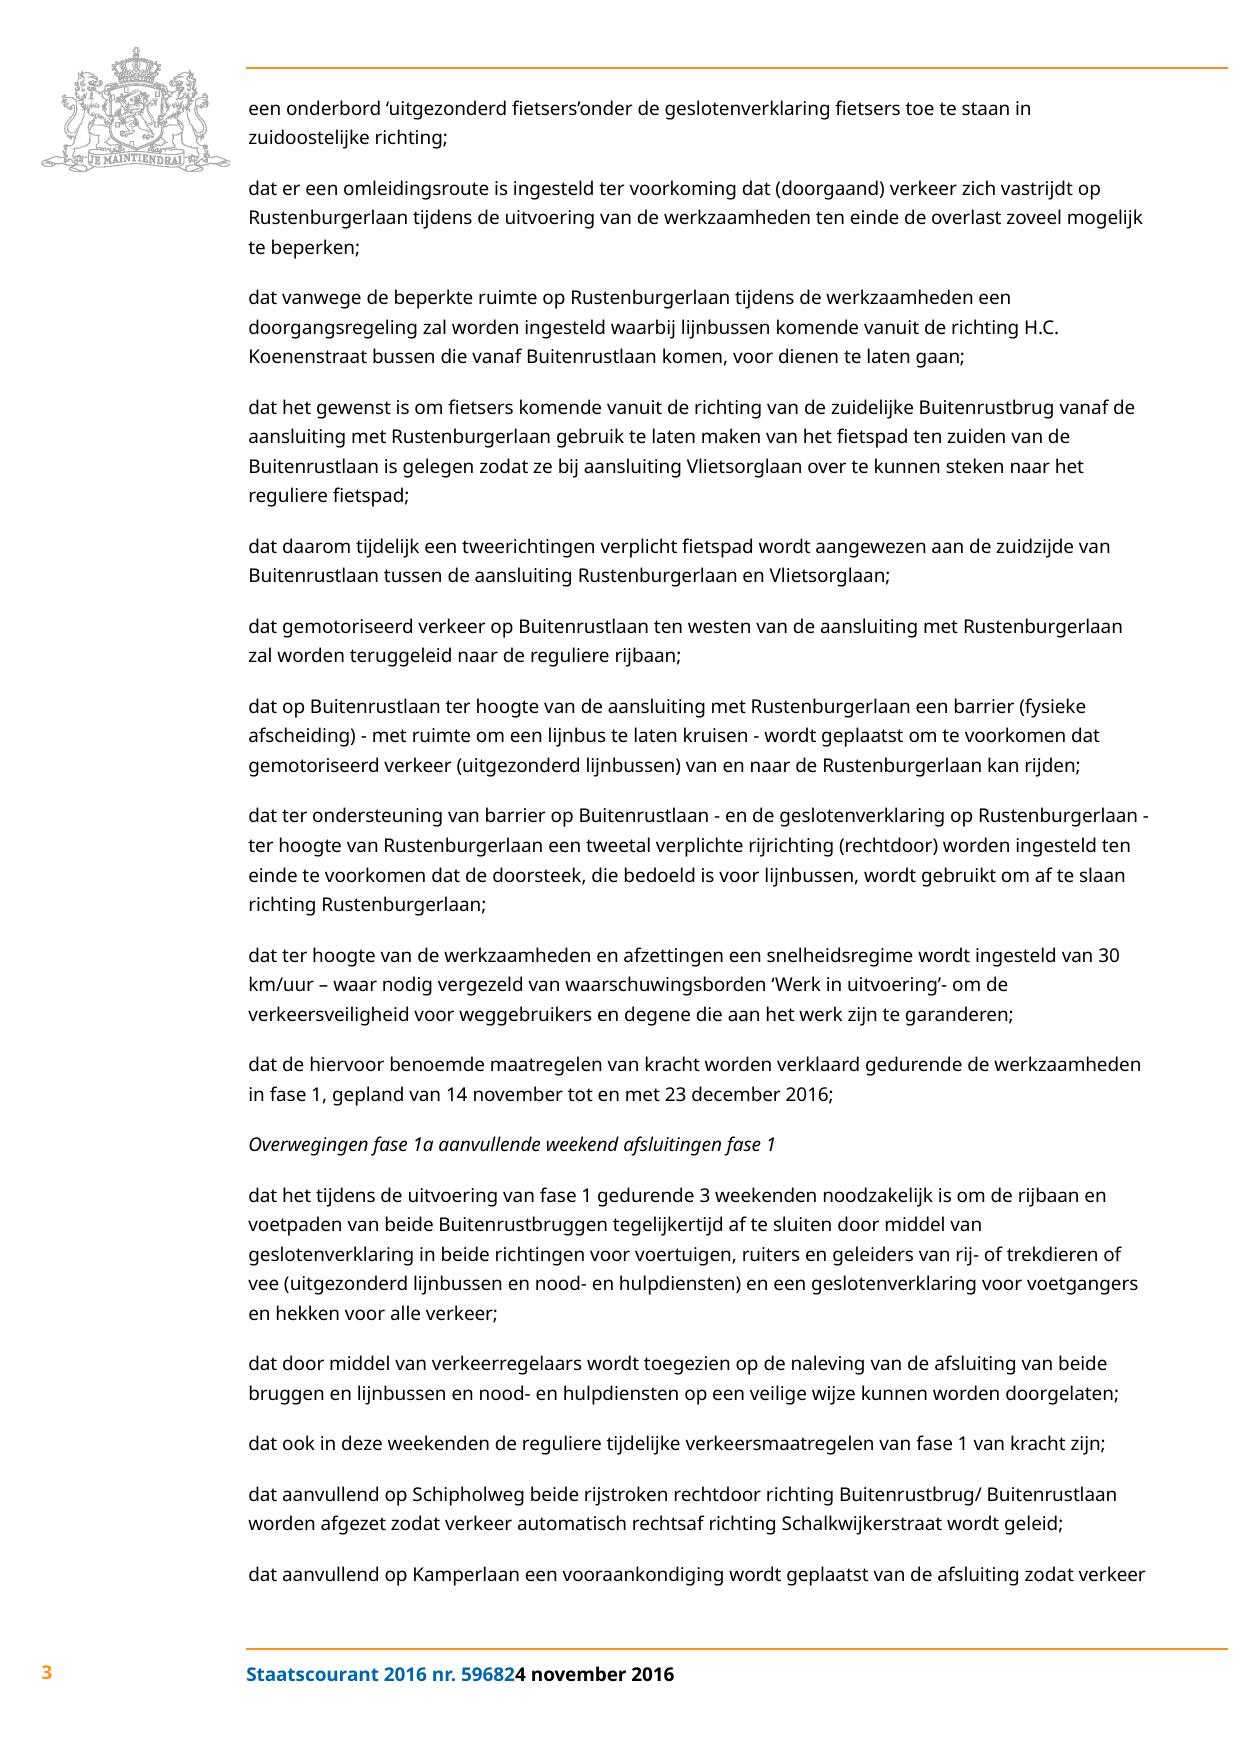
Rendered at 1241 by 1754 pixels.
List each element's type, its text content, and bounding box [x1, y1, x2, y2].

text dat aanvullend op Schipholweg beide rijstroken rechtdoor richting Buitenrustbrug/ Buitenrustlaan worden afgezet zodat verkeer automatisch rechtsaf richting Schalkwijkerstraat wordt geleid; [248, 1481, 1152, 1536]
text Overwegingen fase 1a aanvullende weekend afsluitingen fase 1 [248, 1131, 1152, 1157]
text een onderbord ‘uitgezonderd fietsers’onder de geslotenverklaring fietsers toe te staan in zuidoostelijke richting; [248, 95, 1152, 150]
text dat er een omleidingsroute is ingesteld ter voorkoming dat (doorgaand) verkeer zich vastrijdt op Rustenburgerlaan tijdens de uitvoering van de werkzaamheden ten einde de overlast zoveel mogelijk te beperken; [248, 175, 1152, 260]
text dat ter hoogte van de werkzaamheden en afzettingen een snelheidsregime wordt ingesteld van 30 km/uur – waar nodig vergezeld van waarschuwingsborden ‘Werk in uitvoering’- om de verkeersveiligheid voor weggebruikers en degene die aan het werk zijn te garanderen; [248, 942, 1152, 1027]
text dat vanwege de beperkte ruimte op Rustenburgerlaan tijdens de werkzaamheden een doorgangsregeling zal worden ingesteld waarbij lijnbussen komende vanuit de richting H.C. Koenenstraat bussen die vanaf Buitenrustlaan komen, voor dienen te laten gaan; [248, 284, 1152, 369]
picture [41, 47, 231, 172]
text dat op Buitenrustlaan ter hoogte van de aansluiting met Rustenburgerlaan een barrier (fysieke afscheiding) - met ruimte om een lijnbus te laten kruisen - wordt geplaatst om te voorkomen dat gemotoriseerd verkeer (uitgezonderd lijnbussen) van en naar de Rustenburgerlaan kan rijden; [248, 693, 1152, 778]
text dat gemotoriseerd verkeer op Buitenrustlaan ten westen van de aansluiting met Rustenburgerlaan zal worden teruggeleid naar de reguliere rijbaan; [248, 613, 1152, 668]
text dat ook in deze weekenden de reguliere tijdelijke verkeersmaatregelen van fase 1 van kracht zijn; [248, 1431, 1152, 1456]
text dat de hiervoor benoemde maatregelen van kracht worden verklaard gedurende de werkzaamheden in fase 1, gepland van 14 november tot en met 23 december 2016; [248, 1051, 1152, 1107]
text dat ter ondersteuning van barrier op Buitenrustlaan - en de geslotenverklaring op Rustenburgerlaan - ter hoogte van Rustenburgerlaan een tweetal verplichte rijrichting (rechtdoor) worden ingesteld ten einde te voorkomen dat de doorsteek, die bedoeld is voor lijnbussen, wordt gebruikt om af te slaan richting Rustenburgerlaan; [248, 803, 1152, 917]
text dat aanvullend op Kamperlaan een vooraankondiging wordt geplaatst van de afsluiting zodat verkeer [248, 1561, 1152, 1587]
text dat het gewenst is om fietsers komende vanuit de richting van de zuidelijke Buitenrustbrug vanaf de aansluiting met Rustenburgerlaan gebruik te laten maken van het fietspad ten zuiden van de Buitenrustlaan is gelegen zodat ze bij aansluiting Vlietsorglaan over te kunnen steken naar het reguliere fietspad; [248, 394, 1152, 508]
text dat daarom tijdelijk een tweerichtingen verplicht fietspad wordt aangewezen aan de zuidzijde van Buitenrustlaan tussen de aansluiting Rustenburgerlaan en Vlietsorglaan; [248, 533, 1152, 588]
text dat het tijdens de uitvoering van fase 1 gedurende 3 weekenden noodzakelijk is om de rijbaan en voetpaden van beide Buitenrustbruggen tegelijkertijd af te sluiten door middel van geslotenverklaring in beide richtingen voor voertuigen, ruiters en geleiders van rij- of trekdieren of vee (uitgezonderd lijnbussen en nood- en hulpdiensten) en een geslotenverklaring voor voetgangers en hekken voor alle verkeer; [248, 1182, 1152, 1326]
text dat door middel van verkeerregelaars wordt toegezien op de naleving van de afsluiting van beide bruggen en lijnbussen en nood- en hulpdiensten op een veilige wijze kunnen worden doorgelaten; [248, 1351, 1152, 1406]
